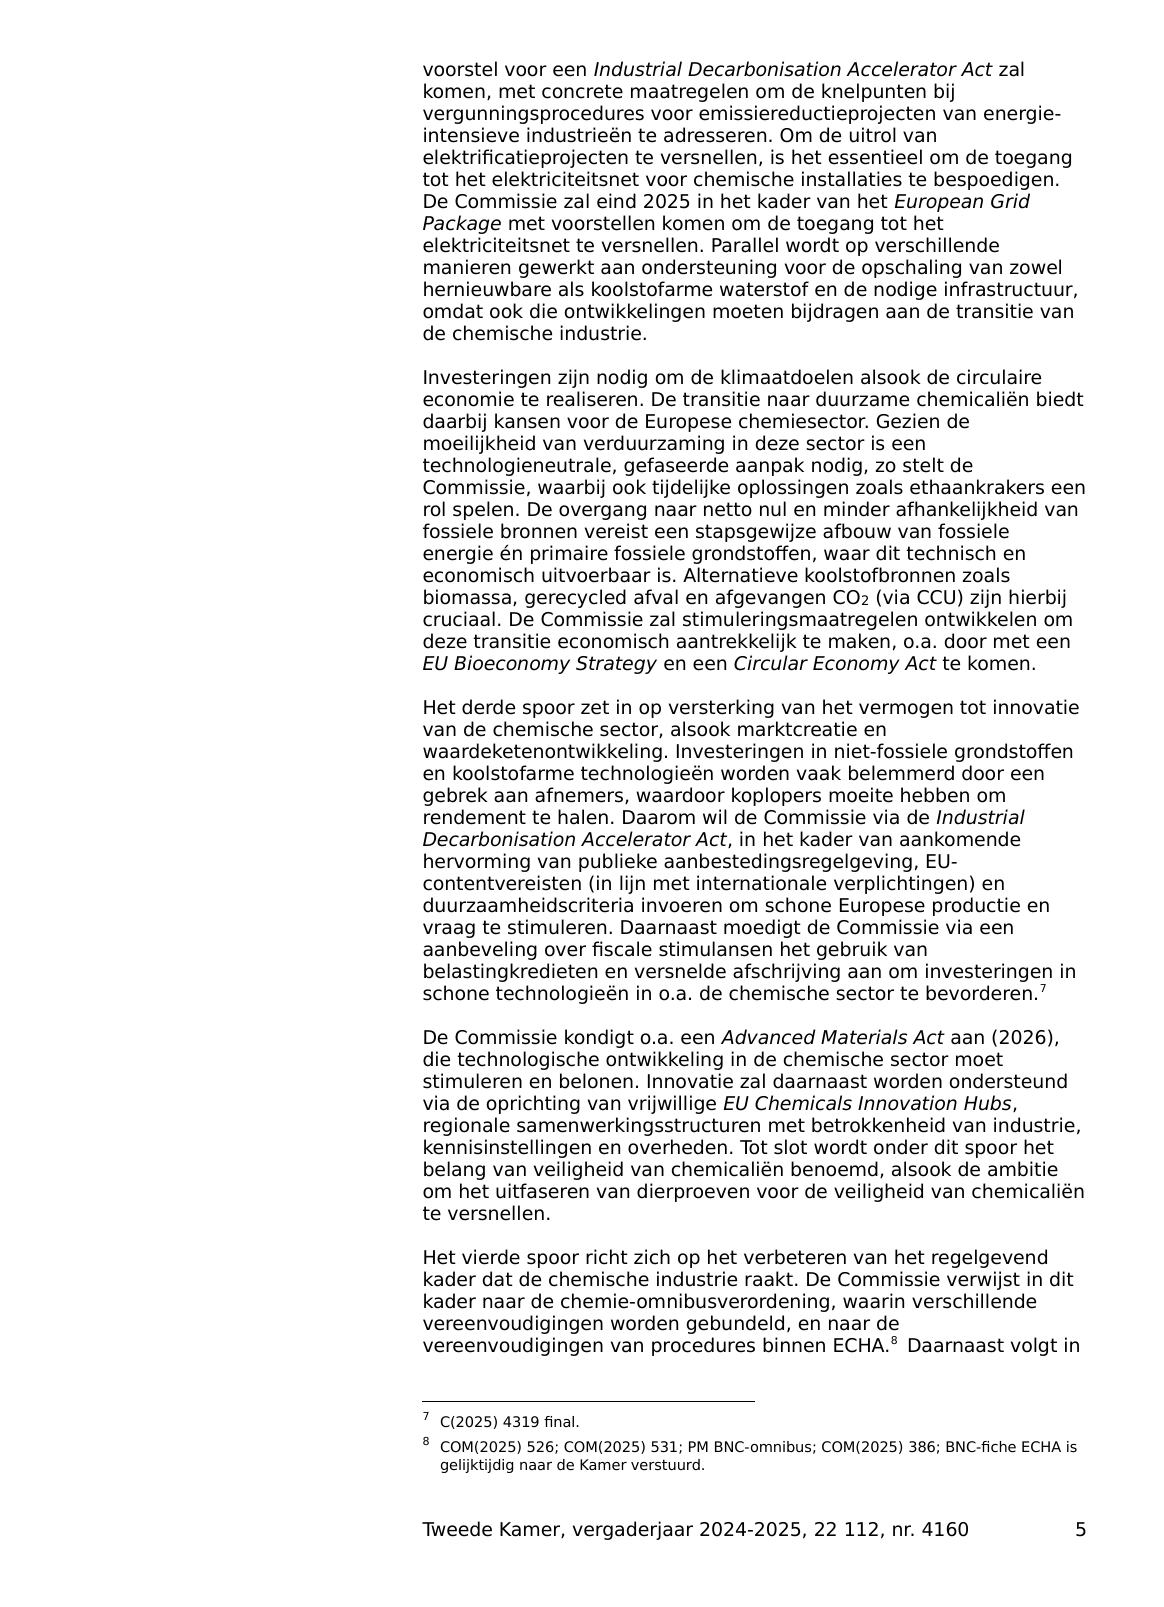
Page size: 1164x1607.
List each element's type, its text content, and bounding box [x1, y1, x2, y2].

text voorstel voor een Industrial Decarbonisation Accelerator Act zal komen, met concrete maatregelen om de knelpunten bij vergunningsprocedures voor emissiereductieprojecten van energie-intensieve industrieën te adresseren. Om de uitrol van elektrificatieprojecten te versnellen, is het essentieel om de toegang tot het elektriciteitsnet voor chemische installaties te bespoedigen. De Commissie zal eind 2025 in het kader van het European Grid Package met voorstellen komen om de toegang tot het elektriciteitsnet te versnellen. Parallel wordt op verschillende manieren gewerkt aan ondersteuning voor de opschaling van zowel hernieuwbare als koolstofarme waterstof en de nodige infrastructuur, omdat ook die ontwikkelingen moeten bijdragen aan de transitie van de chemische industrie. [422, 59, 1087, 345]
text Het derde spoor zet in op versterking van het vermogen tot innovatie van de chemische sector, alsook marktcreatie en waardeketenontwikkeling. Investeringen in niet-fossiele grondstoffen en koolstofarme technologieën worden vaak belemmerd door een gebrek aan afnemers, waardoor koplopers moeite hebben om rendement te halen. Daarom wil de Commissie via de Industrial Decarbonisation Accelerator Act, in het kader van aankomende hervorming van publieke aanbestedingsregelgeving, EU-contentvereisten (in lijn met internationale verplichtingen) en duurzaamheidscriteria invoeren om schone Europese productie en vraag te stimuleren. Daarnaast moedigt de Commissie via een aanbeveling over fiscale stimulansen het gebruik van belastingkredieten en versnelde afschrijving aan om investeringen in schone technologieën in o.a. de chemische sector te bevorderen. [422, 697, 1087, 1004]
text Investeringen zijn nodig om de klimaatdoelen alsook de circulaire economie te realiseren. De transitie naar duurzame chemicaliën biedt daarbij kansen voor de Europese chemiesector. Gezien de moeilijkheid van verduurzaming in deze sector is een technologieneutrale, gefaseerde aanpak nodig, zo stelt de Commissie, waarbij ook tijdelijke oplossingen zoals ethaankrakers een rol spelen. De overgang naar netto nul en minder afhankelijkheid van fossiele bronnen vereist een stapsgewijze afbouw van fossiele energie én primaire fossiele grondstoffen, waar dit technisch en economisch uitvoerbaar is. Alternatieve koolstofbronnen zoals biomassa, gerecycled afval en afgevangen CO2 (via CCU) zijn hierbij cruciaal. De Commissie zal stimuleringsmaatregelen ontwikkelen om deze transitie economisch aantrekkelijk te maken, o.a. door met een EU Bioeconomy Strategy en een Circular Economy Act te komen. [422, 367, 1087, 675]
text Het vierde spoor richt zich op het verbeteren van het regelgevend kader dat de chemische industrie raakt. De Commissie verwijst in dit kader naar de chemie-omnibusverordening, waarin verschillende vereenvoudigingen worden gebundeld, en naar de vereenvoudigingen van procedures binnen ECHA. Daarnaast volgt in [422, 1247, 1087, 1357]
text C(2025) 4319 final. [422, 1410, 1087, 1432]
text COM(2025) 526; COM(2025) 531; PM BNC-omnibus; COM(2025) 386; BNC-fiche ECHA is gelijktijdig naar de Kamer verstuurd. [422, 1435, 1087, 1474]
text De Commissie kondigt o.a. een Advanced Materials Act aan (2026), die technologische ontwikkeling in de chemische sector moet stimuleren en belonen. Innovatie zal daarnaast worden ondersteund via de oprichting van vrijwillige EU Chemicals Innovation Hubs, regionale samenwerkingsstructuren met betrokkenheid van industrie, kennisinstellingen en overheden. Tot slot wordt onder dit spoor het belang van veiligheid van chemicaliën benoemd, alsook de ambitie om het uitfaseren van dierproeven voor de veiligheid van chemicaliën te versnellen. [422, 1027, 1087, 1224]
